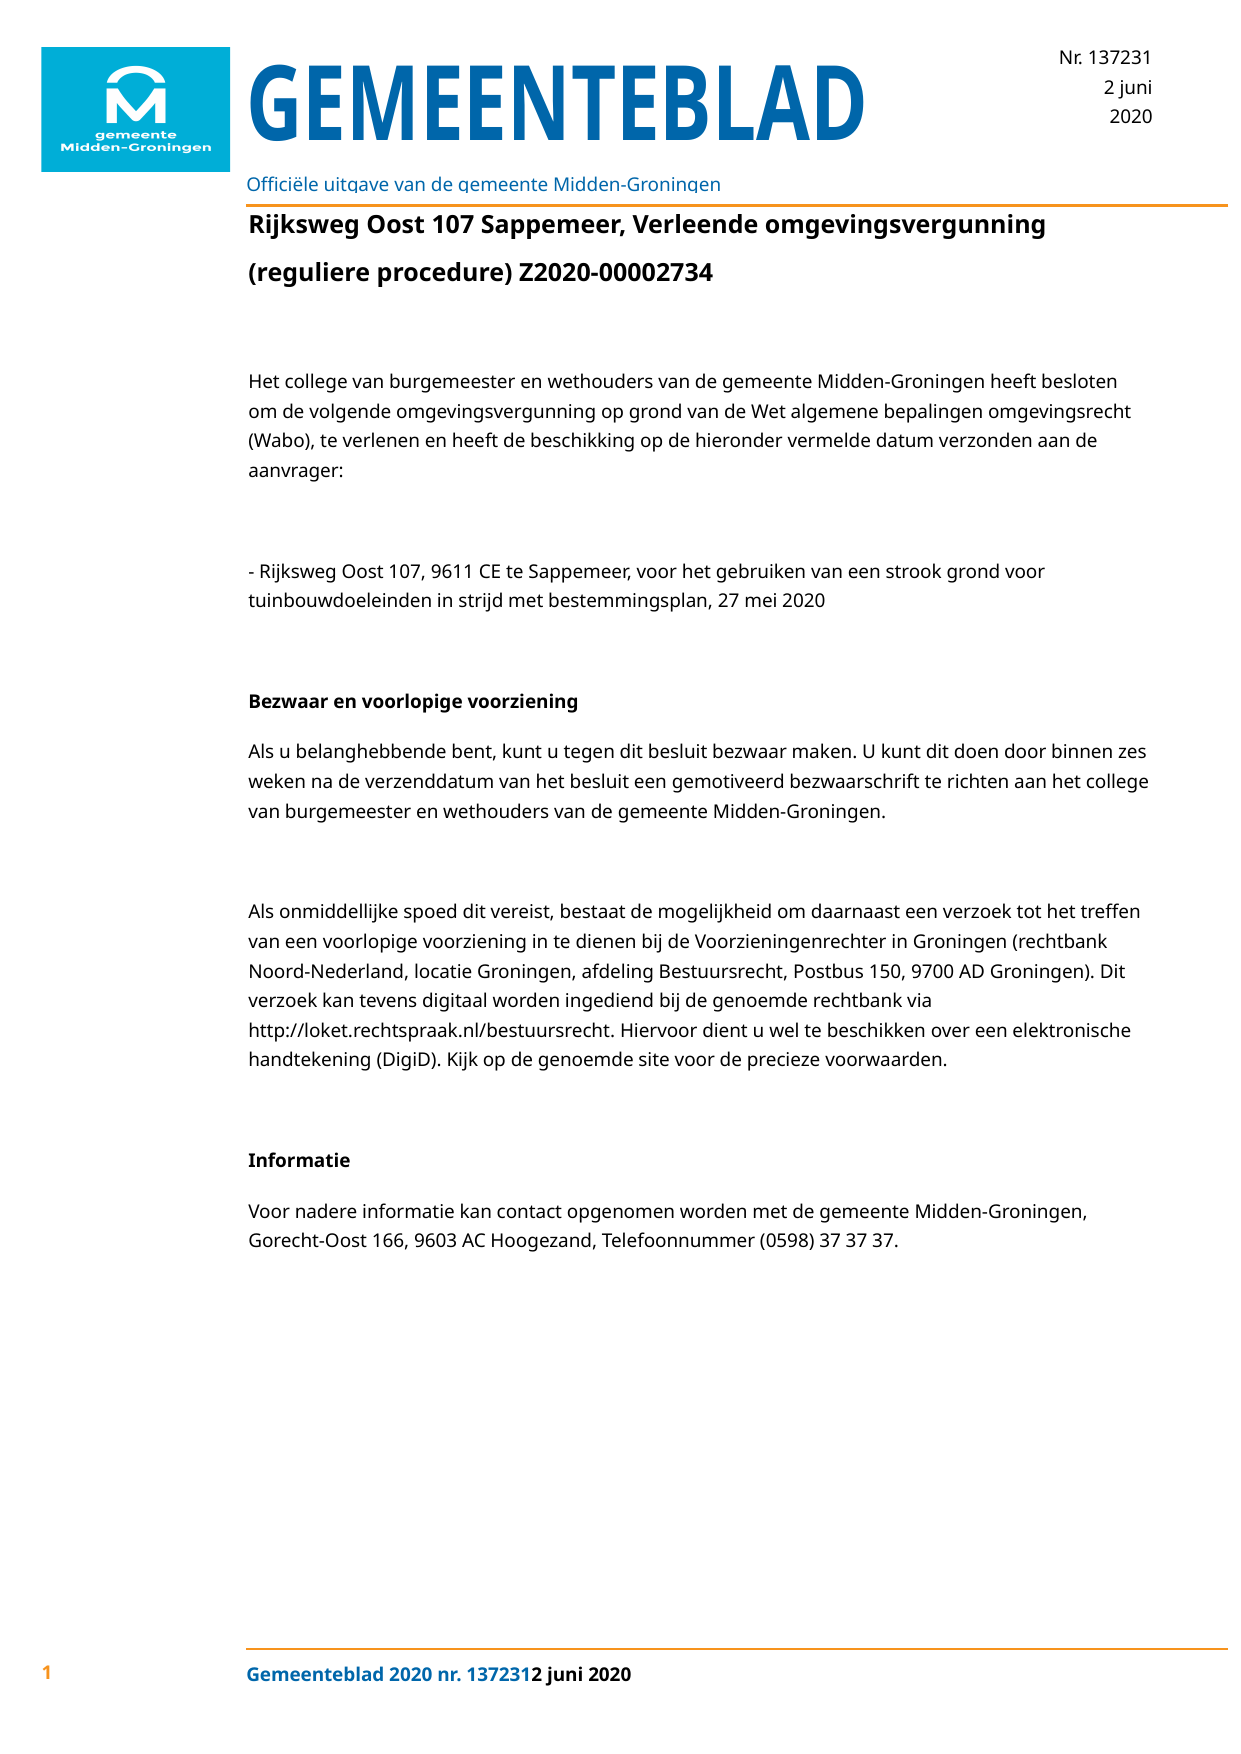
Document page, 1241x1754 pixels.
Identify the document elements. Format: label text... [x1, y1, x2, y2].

text Bezwaar en voorlopige voorziening [248, 688, 1152, 714]
text - Rijksweg Oost 107, 9611 CE te Sappemeer, voor het gebruiken van een strook grond voor tuinbouwdoeleinden in strijd met bestemmingsplan, 27 mei 2020 [248, 558, 1152, 613]
picture [184, 146, 190, 153]
text Als onmiddellijke spoed dit vereist, bestaat de mogelijkheid om daarnaast een verzoek tot het treffen van een voorlopige voorziening in te dienen bij de Voorzieningenrechter in Groningen (rechtbank Noord-Nederland, locatie Groningen, afdeling Bestuursrecht, Postbus 150, 9700 AD Groningen). Dit verzoek kan tevens digitaal worden ingediend bij de genoemde rechtbank via http://loket.rechtspraak.nl/bestuursrecht. Hiervoor dient u wel te beschikken over een elektronische handtekening (DigiD). Kijk op de genoemde site voor de precieze voorwaarden. [248, 899, 1152, 1072]
text Informatie [248, 1147, 1152, 1173]
picture [107, 89, 165, 122]
text Het college van burgemeester en wethouders van de gemeente Midden-Groningen heeft besloten om de volgende omgevingsvergunning op grond van de Wet algemene bepalingen omgevingsrecht (Wabo), te verlenen en heeft de beschikking op de hieronder vermelde datum verzonden aan de aanvrager: [248, 368, 1152, 483]
text Als u belanghebbende bent, kunt u tegen dit besluit bezwaar maken. U kunt dit doen door binnen zes weken na de verzenddatum van het besluit een gemotiveerd bezwaarschrift te richten aan het college van burgemeester en wethouders van de gemeente Midden-Groningen. [248, 739, 1152, 824]
text Voor nadere informatie kan contact opgenomen worden met de gemeente Midden-Groningen, Gorecht-Oost 166, 9603 AC Hoogezand, Telefoonnummer (0598) 37 37 37. [248, 1198, 1152, 1253]
text Rijksweg Oost 107 Sappemeer, Verleende omgevingsvergunning (reguliere procedure) Z2020-00002734 [248, 207, 1152, 288]
picture [108, 66, 164, 82]
